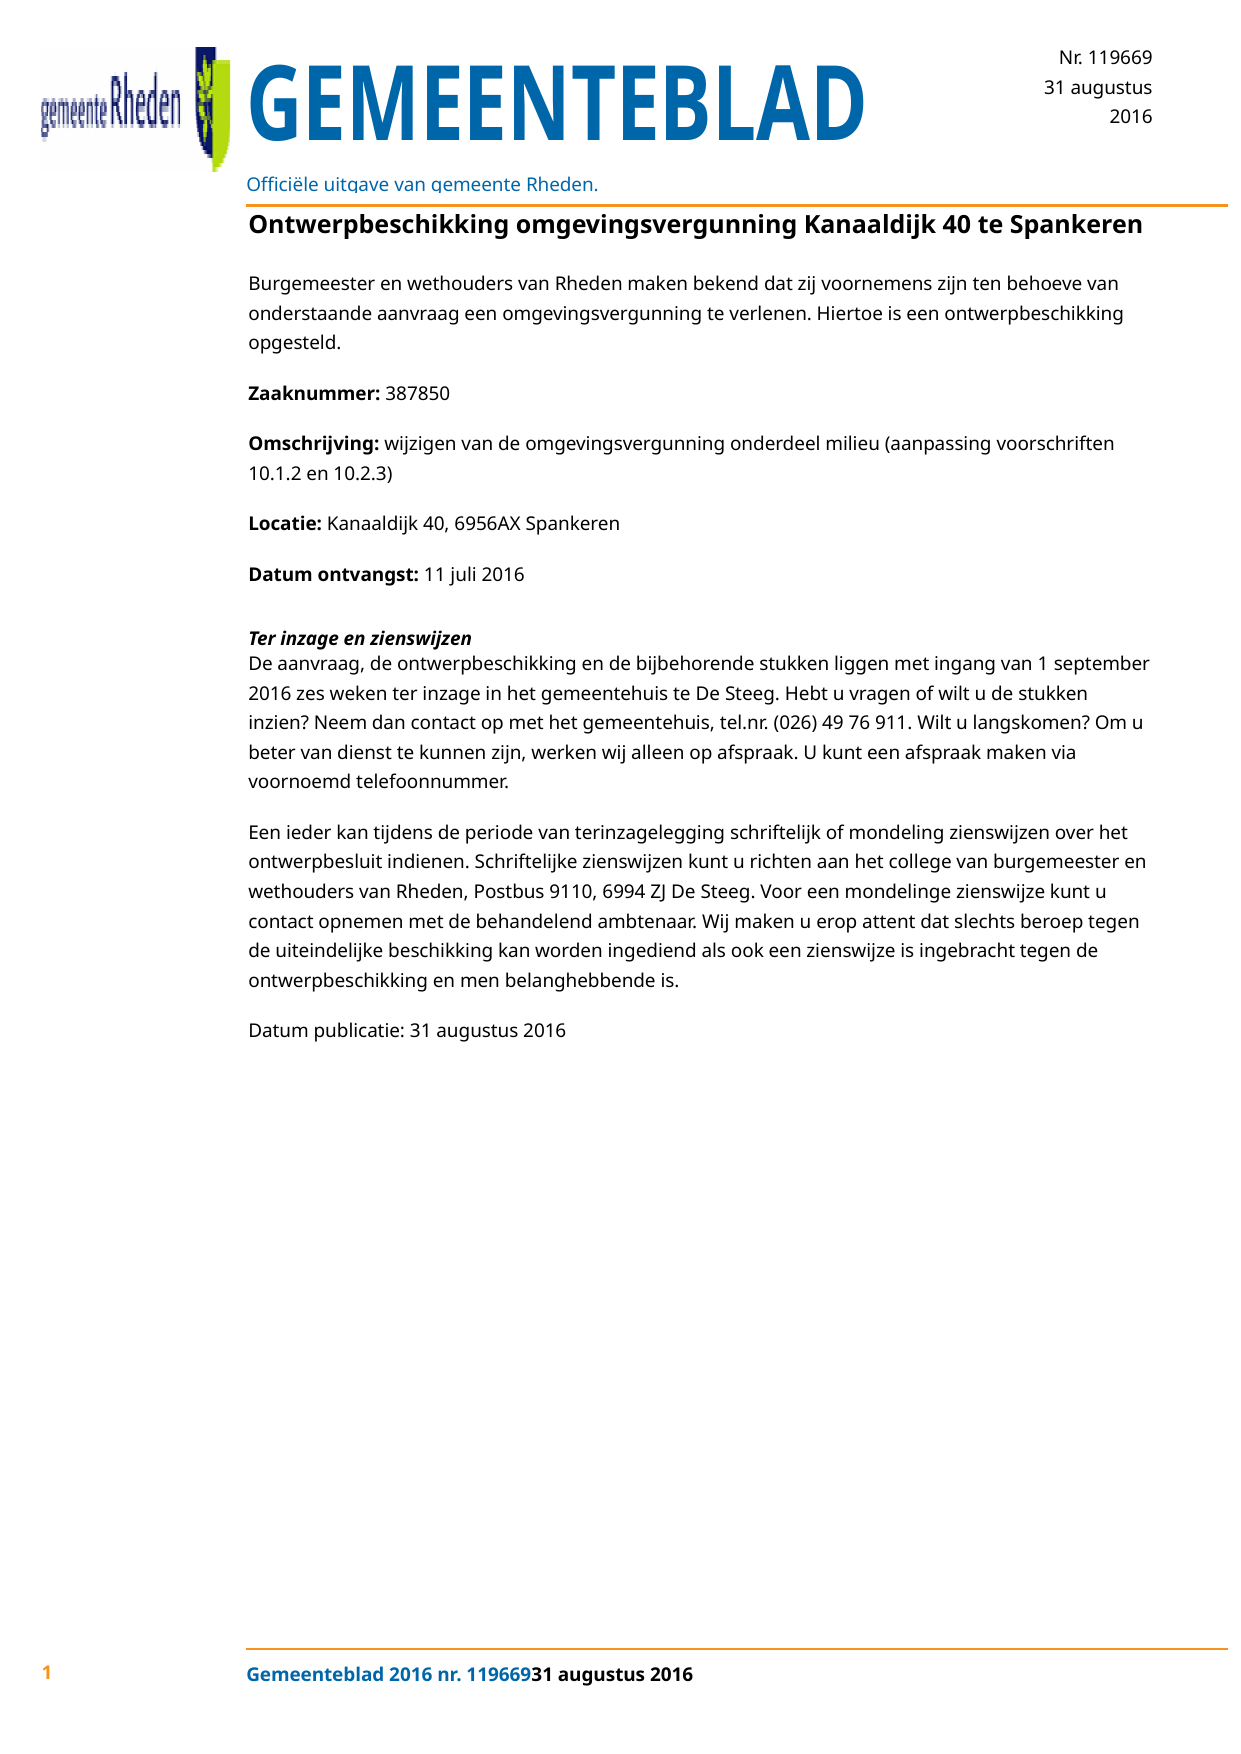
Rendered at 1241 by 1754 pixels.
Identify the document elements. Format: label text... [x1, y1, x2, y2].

text Zaaknummer: 387850 [248, 380, 1152, 406]
text Ter inzage en zienswijzen [248, 625, 1152, 650]
text Een ieder kan tijdens de periode van terinzagelegging schriftelijk of mondeling zienswijzen over het ontwerpbesluit indienen. Schriftelijke zienswijzen kunt u richten aan het college van burgemeester en wethouders van Rheden, Postbus 9110, 6994 ZJ De Steeg. Voor een mondelinge zienswijze kunt u contact opnemen met de behandelend ambtenaar. Wij maken u erop attent dat slechts beroep tegen de uiteindelijke beschikking kan worden ingediend als ook een zienswijze is ingebracht tegen de ontwerpbeschikking en men belanghebbende is. [248, 819, 1152, 993]
text Locatie: Kanaaldijk 40, 6956AX Spankeren [248, 510, 1152, 536]
text Ontwerpbeschikking omgevingsvergunning Kanaaldijk 40 te Spankeren [248, 207, 1152, 241]
text De aanvraag, de ontwerpbeschikking en de bijbehorende stukken liggen met ingang van 1 september 2016 zes weken ter inzage in het gemeentehuis te De Steeg. Hebt u vragen of wilt u de stukken inzien? Neem dan contact op met het gemeentehuis, tel.nr. (026) 49 76 911. Wilt u langskomen? Om u beter van dienst te kunnen zijn, werken wij alleen op afspraak. U kunt een afspraak maken via voornoemd telefoonnummer. [248, 650, 1152, 794]
text Datum ontvangst: 11 juli 2016 [248, 561, 1152, 586]
text Omschrijving: wijzigen van de omgevingsvergunning onderdeel milieu (aanpassing voorschriften 10.1.2 en 10.2.3) [248, 430, 1152, 486]
text Burgemeester en wethouders van Rheden maken bekend dat zij voornemens zijn ten behoeve van onderstaande aanvraag een omgevingsvergunning te verlenen. Hiertoe is een ontwerpbeschikking opgesteld. [248, 270, 1152, 355]
text Datum publicatie: 31 augustus 2016 [248, 1017, 1152, 1043]
picture [41, 47, 231, 172]
